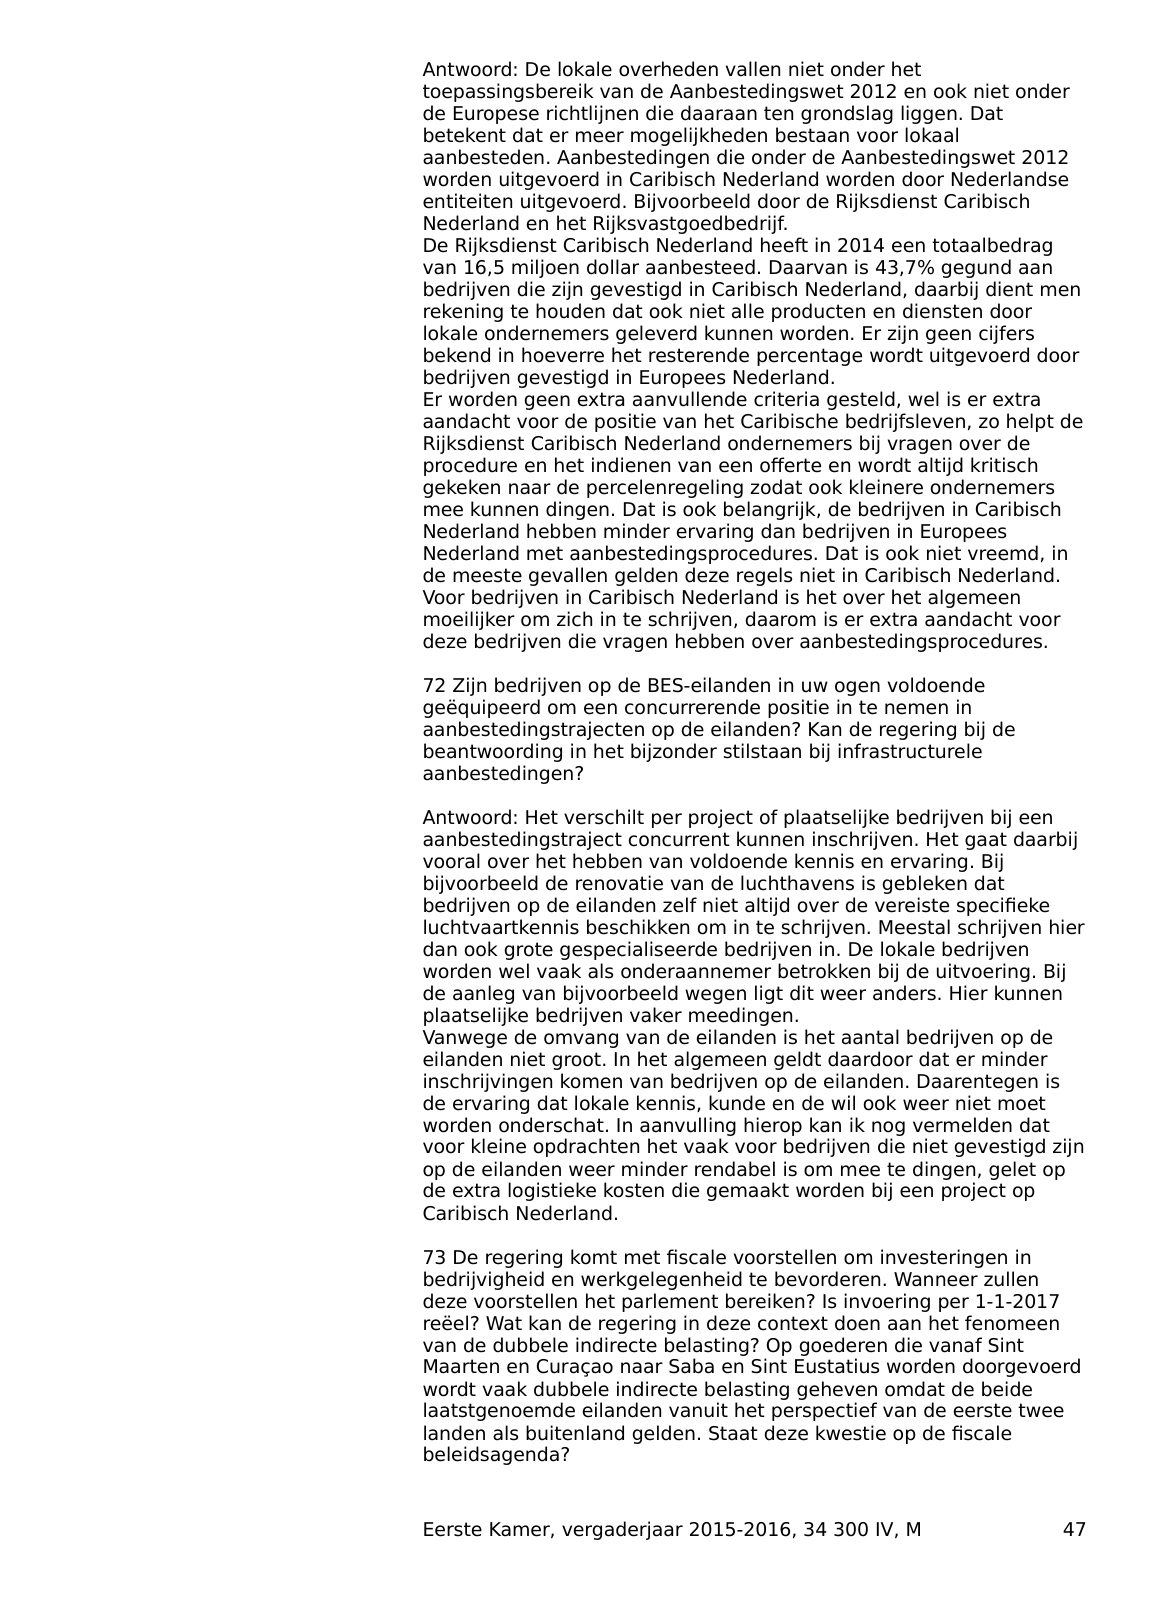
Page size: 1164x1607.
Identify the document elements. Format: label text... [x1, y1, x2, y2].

text Vanwege de omvang van de eilanden is het aantal bedrijven op de eilanden niet groot. In het algemeen geldt daardoor dat er minder inschrijvingen komen van bedrijven op de eilanden. Daarentegen is de ervaring dat lokale kennis, kunde en de wil ook weer niet moet worden onderschat. In aanvulling hierop kan ik nog vermelden dat voor kleine opdrachten het vaak voor bedrijven die niet gevestigd zijn op de eilanden weer minder rendabel is om mee te dingen, gelet op de extra logistieke kosten die gemaakt worden bij een project op Caribisch Nederland. [422, 1027, 1087, 1224]
text 73 De regering komt met fiscale voorstellen om investeringen in bedrijvigheid en werkgelegenheid te bevorderen. Wanneer zullen deze voorstellen het parlement bereiken? Is invoering per 1-1-2017 reëel? Wat kan de regering in deze context doen aan het fenomeen van de dubbele indirecte belasting? Op goederen die vanaf Sint Maarten en Curaçao naar Saba en Sint Eustatius worden doorgevoerd wordt vaak dubbele indirecte belasting geheven omdat de beide laatstgenoemde eilanden vanuit het perspectief van de eerste twee landen als buitenland gelden. Staat deze kwestie op de fiscale beleidsagenda? [422, 1247, 1087, 1466]
text 72 Zijn bedrijven op de BES-eilanden in uw ogen voldoende geëquipeerd om een concurrerende positie in te nemen in aanbestedingstrajecten op de eilanden? Kan de regering bij de beantwoording in het bijzonder stilstaan bij infrastructurele aanbestedingen? [422, 675, 1087, 784]
text Antwoord: De lokale overheden vallen niet onder het toepassingsbereik van de Aanbestedingswet 2012 en ook niet onder de Europese richtlijnen die daaraan ten grondslag liggen. Dat betekent dat er meer mogelijkheden bestaan voor lokaal aanbesteden. Aanbestedingen die onder de Aanbestedingswet 2012 worden uitgevoerd in Caribisch Nederland worden door Nederlandse entiteiten uitgevoerd. Bijvoorbeeld door de Rijksdienst Caribisch Nederland en het Rijksvastgoedbedrijf. [422, 59, 1087, 235]
text Er worden geen extra aanvullende criteria gesteld, wel is er extra aandacht voor de positie van het Caribische bedrijfsleven, zo helpt de Rijksdienst Caribisch Nederland ondernemers bij vragen over de procedure en het indienen van een offerte en wordt altijd kritisch gekeken naar de percelenregeling zodat ook kleinere ondernemers mee kunnen dingen. Dat is ook belangrijk, de bedrijven in Caribisch Nederland hebben minder ervaring dan bedrijven in Europees Nederland met aanbestedingsprocedures. Dat is ook niet vreemd, in de meeste gevallen gelden deze regels niet in Caribisch Nederland. Voor bedrijven in Caribisch Nederland is het over het algemeen moeilijker om zich in te schrijven, daarom is er extra aandacht voor deze bedrijven die vragen hebben over aanbestedingsprocedures. [422, 389, 1087, 652]
text De Rijksdienst Caribisch Nederland heeft in 2014 een totaalbedrag van 16,5 miljoen dollar aanbesteed. Daarvan is 43,7% gegund aan bedrijven die zijn gevestigd in Caribisch Nederland, daarbij dient men rekening te houden dat ook niet alle producten en diensten door lokale ondernemers geleverd kunnen worden. Er zijn geen cijfers bekend in hoeverre het resterende percentage wordt uitgevoerd door bedrijven gevestigd in Europees Nederland. [422, 235, 1087, 389]
text Antwoord: Het verschilt per project of plaatselijke bedrijven bij een aanbestedingstraject concurrent kunnen inschrijven. Het gaat daarbij vooral over het hebben van voldoende kennis en ervaring. Bij bijvoorbeeld de renovatie van de luchthavens is gebleken dat bedrijven op de eilanden zelf niet altijd over de vereiste specifieke luchtvaartkennis beschikken om in te schrijven. Meestal schrijven hier dan ook grote gespecialiseerde bedrijven in. De lokale bedrijven worden wel vaak als onderaannemer betrokken bij de uitvoering. Bij de aanleg van bijvoorbeeld wegen ligt dit weer anders. Hier kunnen plaatselijke bedrijven vaker meedingen. [422, 807, 1087, 1027]
